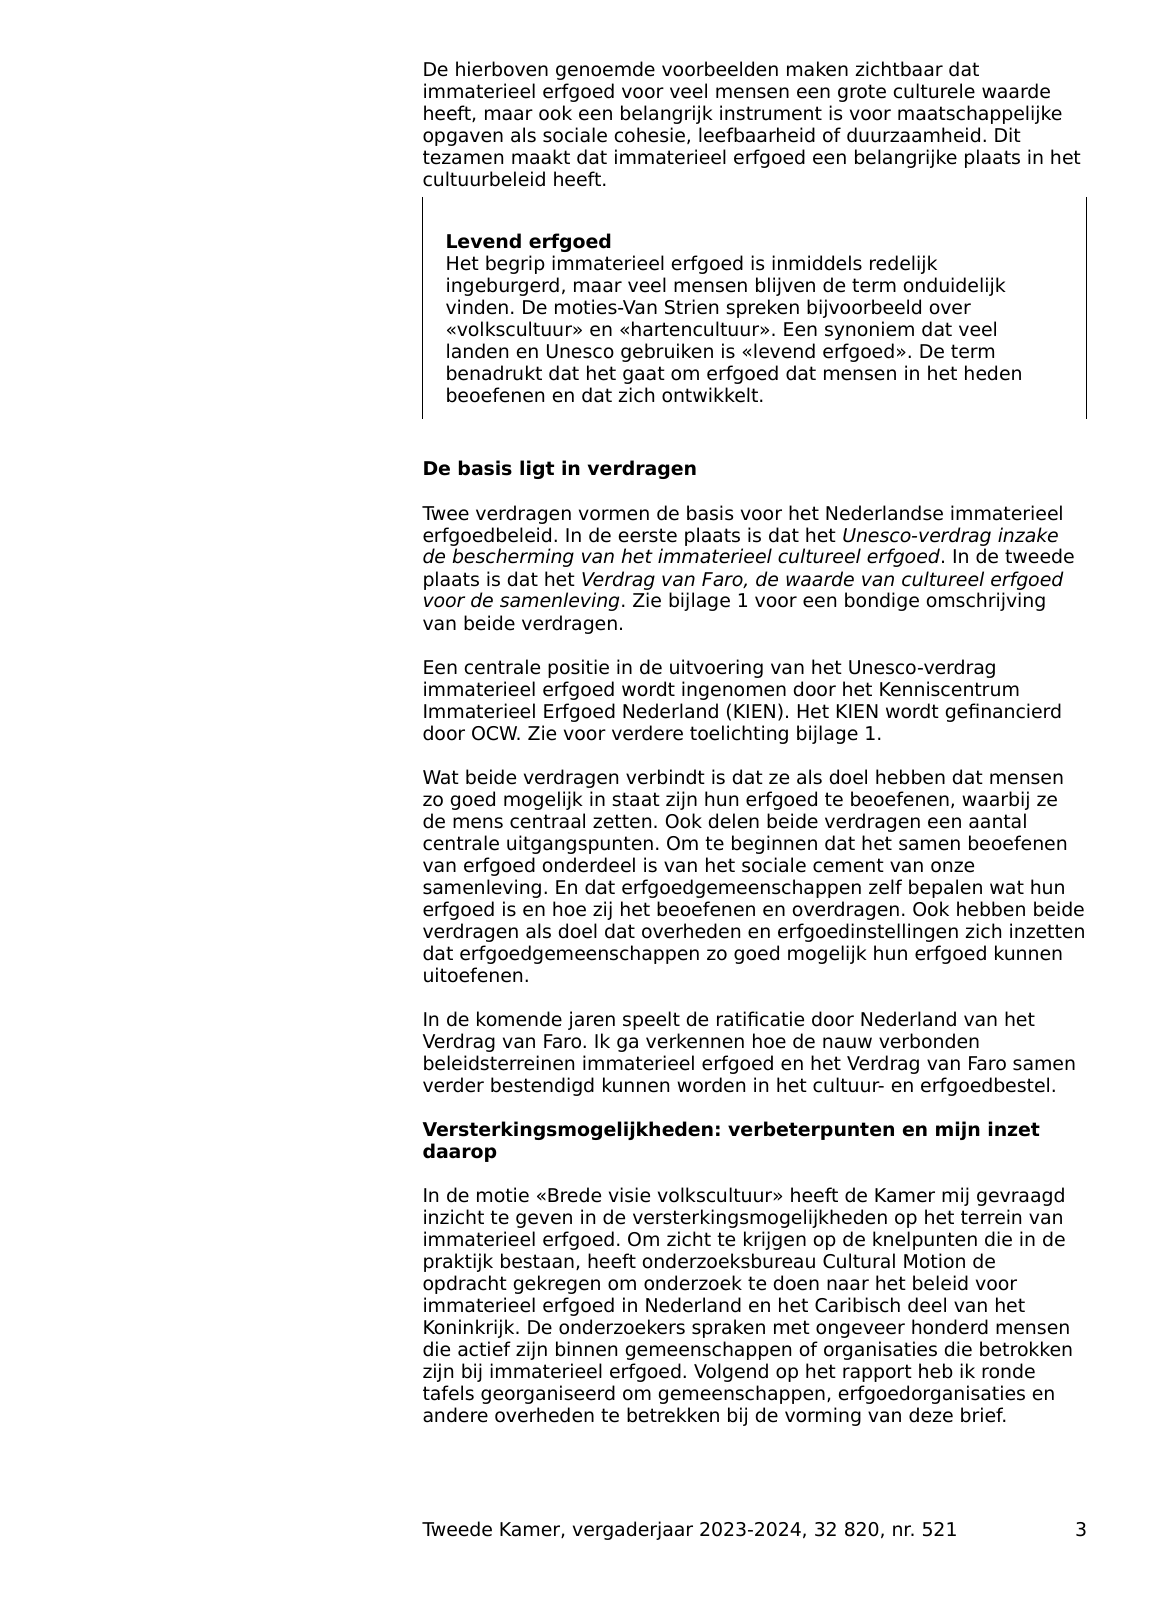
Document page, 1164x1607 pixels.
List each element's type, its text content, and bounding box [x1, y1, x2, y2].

text Twee verdragen vormen de basis voor het Nederlandse immaterieel erfgoedbeleid. In de eerste plaats is dat het Unesco-verdrag inzake de bescherming van het immaterieel cultureel erfgoed. In de tweede plaats is dat het Verdrag van Faro, de waarde van cultureel erfgoed voor de samenleving. Zie bijlage 1 voor een bondige omschrijving van beide verdragen. [422, 502, 1087, 634]
subtitle De basis ligt in verdragen [422, 458, 1087, 480]
subtitle Versterkingsmogelijkheden: verbeterpunten en mijn inzet daarop [422, 1119, 1087, 1163]
text De hierboven genoemde voorbeelden maken zichtbaar dat immaterieel erfgoed voor veel mensen een grote culturele waarde heeft, maar ook een belangrijk instrument is voor maatschappelijke opgaven als sociale cohesie, leefbaarheid of duurzaamheid. Dit tezamen maakt dat immaterieel erfgoed een belangrijke plaats in het cultuurbeleid heeft. [422, 59, 1087, 191]
table_header Levend erfgoed Het begrip immaterieel erfgoed is inmiddels redelijk ingeburgerd, maar veel mensen blijven de term onduidelijk vinden. De moties-Van Strien spreken bijvoorbeeld over «volkscultuur» en «hartencultuur». Een synoniem dat veel landen en Unesco gebruiken is «levend erfgoed». De term benadrukt dat het gaat om erfgoed dat mensen in het heden beoefenen en dat zich ontwikkelt. [423, 197, 1086, 418]
text In de komende jaren speelt de ratificatie door Nederland van het Verdrag van Faro. Ik ga verkennen hoe de nauw verbonden beleidsterreinen immaterieel erfgoed en het Verdrag van Faro samen verder bestendigd kunnen worden in het cultuur- en erfgoedbestel. [422, 1009, 1087, 1097]
text Wat beide verdragen verbindt is dat ze als doel hebben dat mensen zo goed mogelijk in staat zijn hun erfgoed te beoefenen, waarbij ze de mens centraal zetten. Ook delen beide verdragen een aantal centrale uitgangspunten. Om te beginnen dat het samen beoefenen van erfgoed onderdeel is van het sociale cement van onze samenleving. En dat erfgoedgemeenschappen zelf bepalen wat hun erfgoed is en hoe zij het beoefenen en overdragen. Ook hebben beide verdragen als doel dat overheden en erfgoedinstellingen zich inzetten dat erfgoedgemeenschappen zo goed mogelijk hun erfgoed kunnen uitoefenen. [422, 767, 1087, 986]
text Een centrale positie in de uitvoering van het Unesco-verdrag immaterieel erfgoed wordt ingenomen door het Kenniscentrum Immaterieel Erfgoed Nederland (KIEN). Het KIEN wordt gefinancierd door OCW. Zie voor verdere toelichting bijlage 1. [422, 657, 1087, 744]
text In de motie «Brede visie volkscultuur» heeft de Kamer mij gevraagd inzicht te geven in de versterkingsmogelijkheden op het terrein van immaterieel erfgoed. Om zicht te krijgen op de knelpunten die in de praktijk bestaan, heeft onderzoeksbureau Cultural Motion de opdracht gekregen om onderzoek te doen naar het beleid voor immaterieel erfgoed in Nederland en het Caribisch deel van het Koninkrijk. De onderzoekers spraken met ongeveer honderd mensen die actief zijn binnen gemeenschappen of organisaties die betrokken zijn bij immaterieel erfgoed. Volgend op het rapport heb ik ronde tafels georganiseerd om gemeenschappen, erfgoedorganisaties en andere overheden te betrekken bij de vorming van deze brief. [422, 1185, 1087, 1427]
